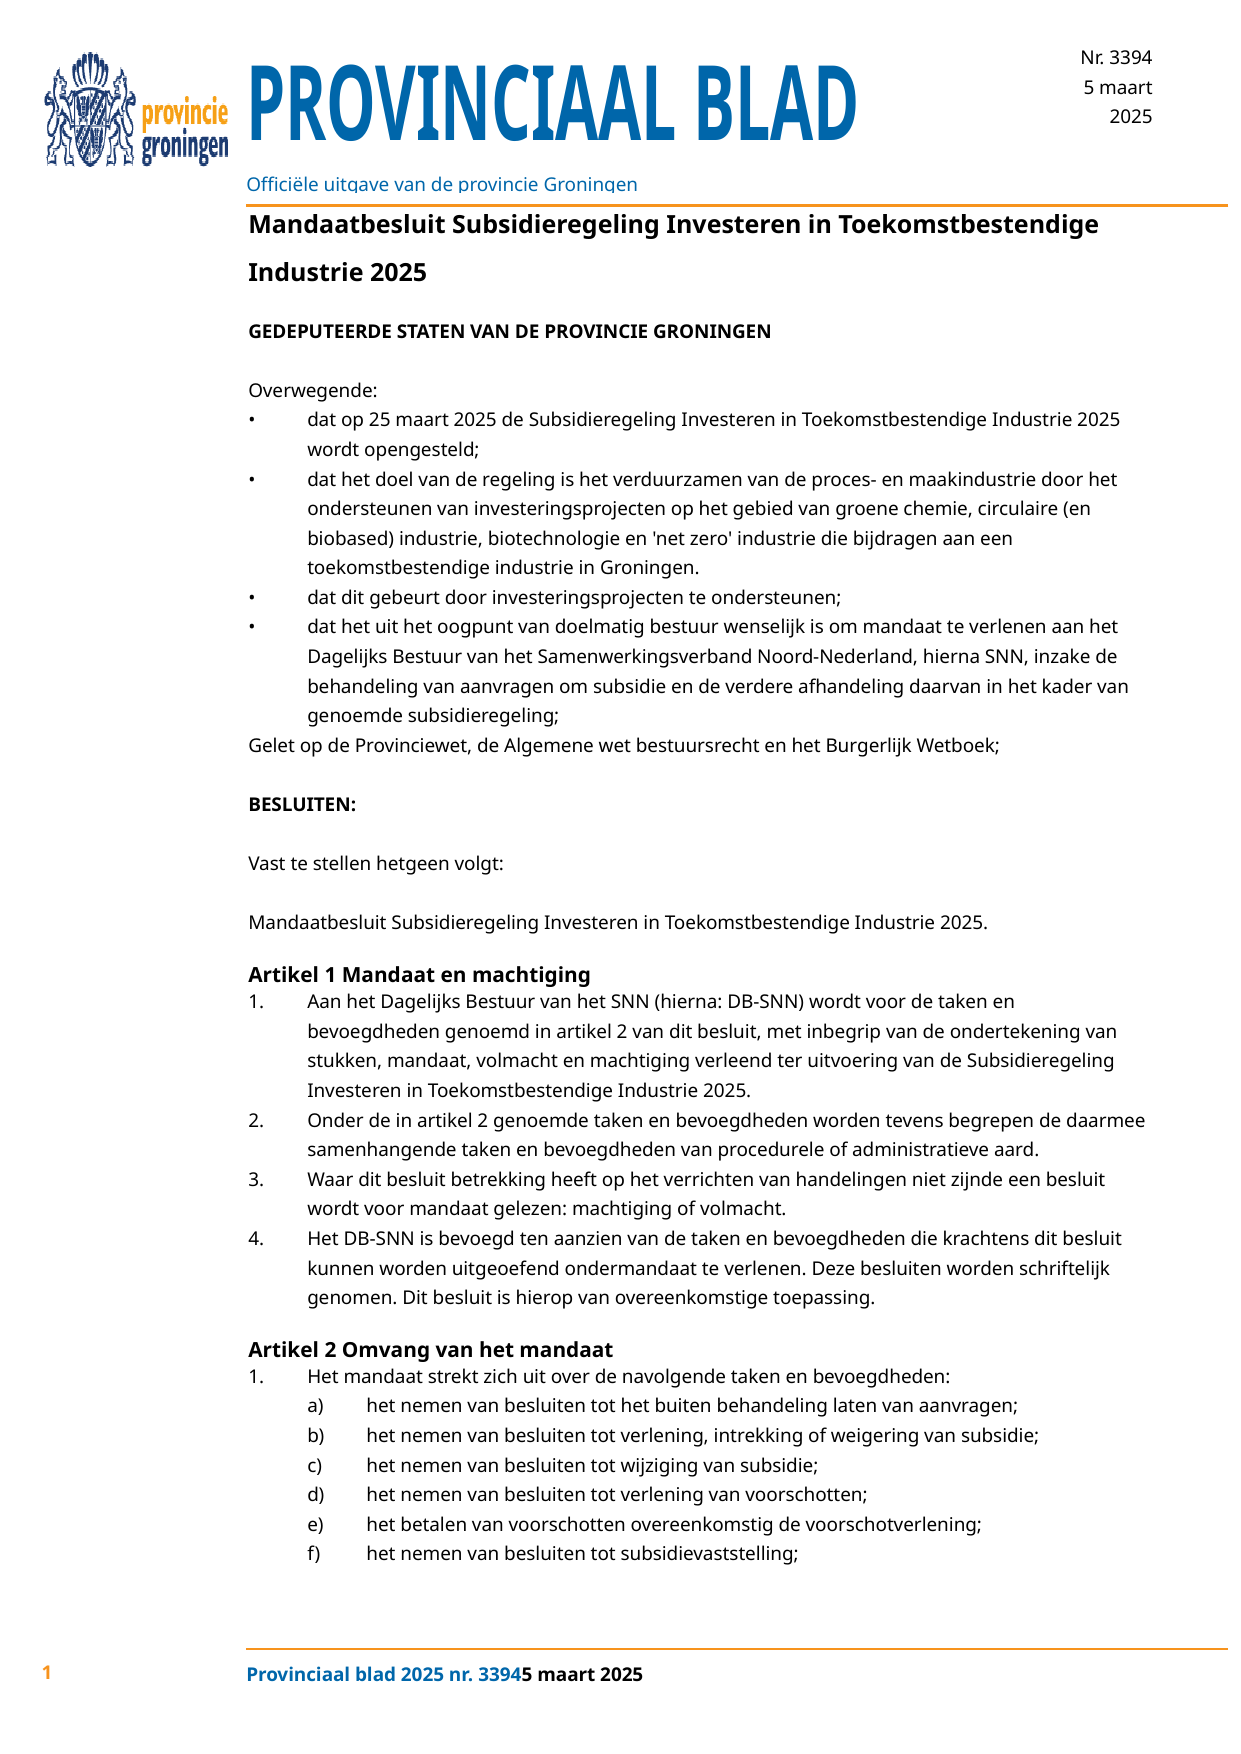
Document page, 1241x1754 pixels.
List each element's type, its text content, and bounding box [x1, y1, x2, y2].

text Artikel 1 Mandaat en machtiging [248, 960, 1152, 988]
text Mandaatbesluit Subsidieregeling Investeren in Toekomstbestendige Industrie 2025. [248, 909, 1152, 935]
text Gelet op de Provinciewet, de Algemene wet bestuursrecht en het Burgerlijk Wetboek; [248, 732, 1152, 758]
text Artikel 2 Omvang van het mandaat [248, 1335, 1152, 1363]
list Het mandaat strekt zich uit over de navolgende taken en bevoegdheden: [248, 1363, 1152, 1389]
list dat het doel van de regeling is het verduurzamen van de proces- en maakindustrie door het ondersteunen van investeringsprojecten op het gebied van groene chemie, circulaire (en biobased) industrie, biotechnologie en 'net zero' industrie die bijdragen aan een toekomstbestendige industrie in Groningen. [248, 466, 1152, 580]
text Mandaatbesluit Subsidieregeling Investeren in Toekomstbestendige Industrie 2025 [248, 207, 1152, 288]
text GEDEPUTEERDE STATEN VAN DE PROVINCIE GRONINGEN [248, 318, 1152, 344]
text Vast te stellen hetgeen volgt: [248, 850, 1152, 876]
list Het DB-SNN is bevoegd ten aanzien van de taken en bevoegdheden die krachtens dit besluit kunnen worden uitgeoefend ondermandaat te verlenen. Deze besluiten worden schriftelijk genomen. Dit besluit is hierop van overeenkomstige toepassing. [248, 1225, 1152, 1310]
list dat op 25 maart 2025 de Subsidieregeling Investeren in Toekomstbestendige Industrie 2025 wordt opengesteld; [248, 407, 1152, 462]
list het betalen van voorschotten overeenkomstig de voorschotverlening; [307, 1511, 1152, 1537]
picture [41, 47, 231, 172]
list Aan het Dagelijks Bestuur van het SNN (hierna: DB-SNN) wordt voor de taken en bevoegdheden genoemd in artikel 2 van dit besluit, met inbegrip van de ondertekening van stukken, mandaat, volmacht en machtiging verleend ter uitvoering van de Subsidieregeling Investeren in Toekomstbestendige Industrie 2025. [248, 988, 1152, 1103]
list het nemen van besluiten tot verlening, intrekking of weigering van subsidie; [307, 1422, 1152, 1448]
list Onder de in artikel 2 genoemde taken en bevoegdheden worden tevens begrepen de daarmee samenhangende taken en bevoegdheden van procedurele of administratieve aard. [248, 1107, 1152, 1162]
list het nemen van besluiten tot subsidievaststelling; [307, 1541, 1152, 1566]
list dat dit gebeurt door investeringsprojecten te ondersteunen; [248, 584, 1152, 610]
list het nemen van besluiten tot het buiten behandeling laten van aanvragen; [307, 1393, 1152, 1418]
list het nemen van besluiten tot wijziging van subsidie; [307, 1452, 1152, 1478]
list het nemen van besluiten tot verlening van voorschotten; [307, 1481, 1152, 1507]
list Waar dit besluit betrekking heeft op het verrichten van handelingen niet zijnde een besluit wordt voor mandaat gelezen: machtiging of volmacht. [248, 1166, 1152, 1221]
text BESLUITEN: [248, 791, 1152, 817]
text Overwegende: [248, 377, 1152, 403]
list dat het uit het oogpunt van doelmatig bestuur wenselijk is om mandaat te verlenen aan het Dagelijks Bestuur van het Samenwerkingsverband Noord-Nederland, hierna SNN, inzake de behandeling van aanvragen om subsidie en de verdere afhandeling daarvan in het kader van genoemde subsidieregeling; [248, 614, 1152, 728]
